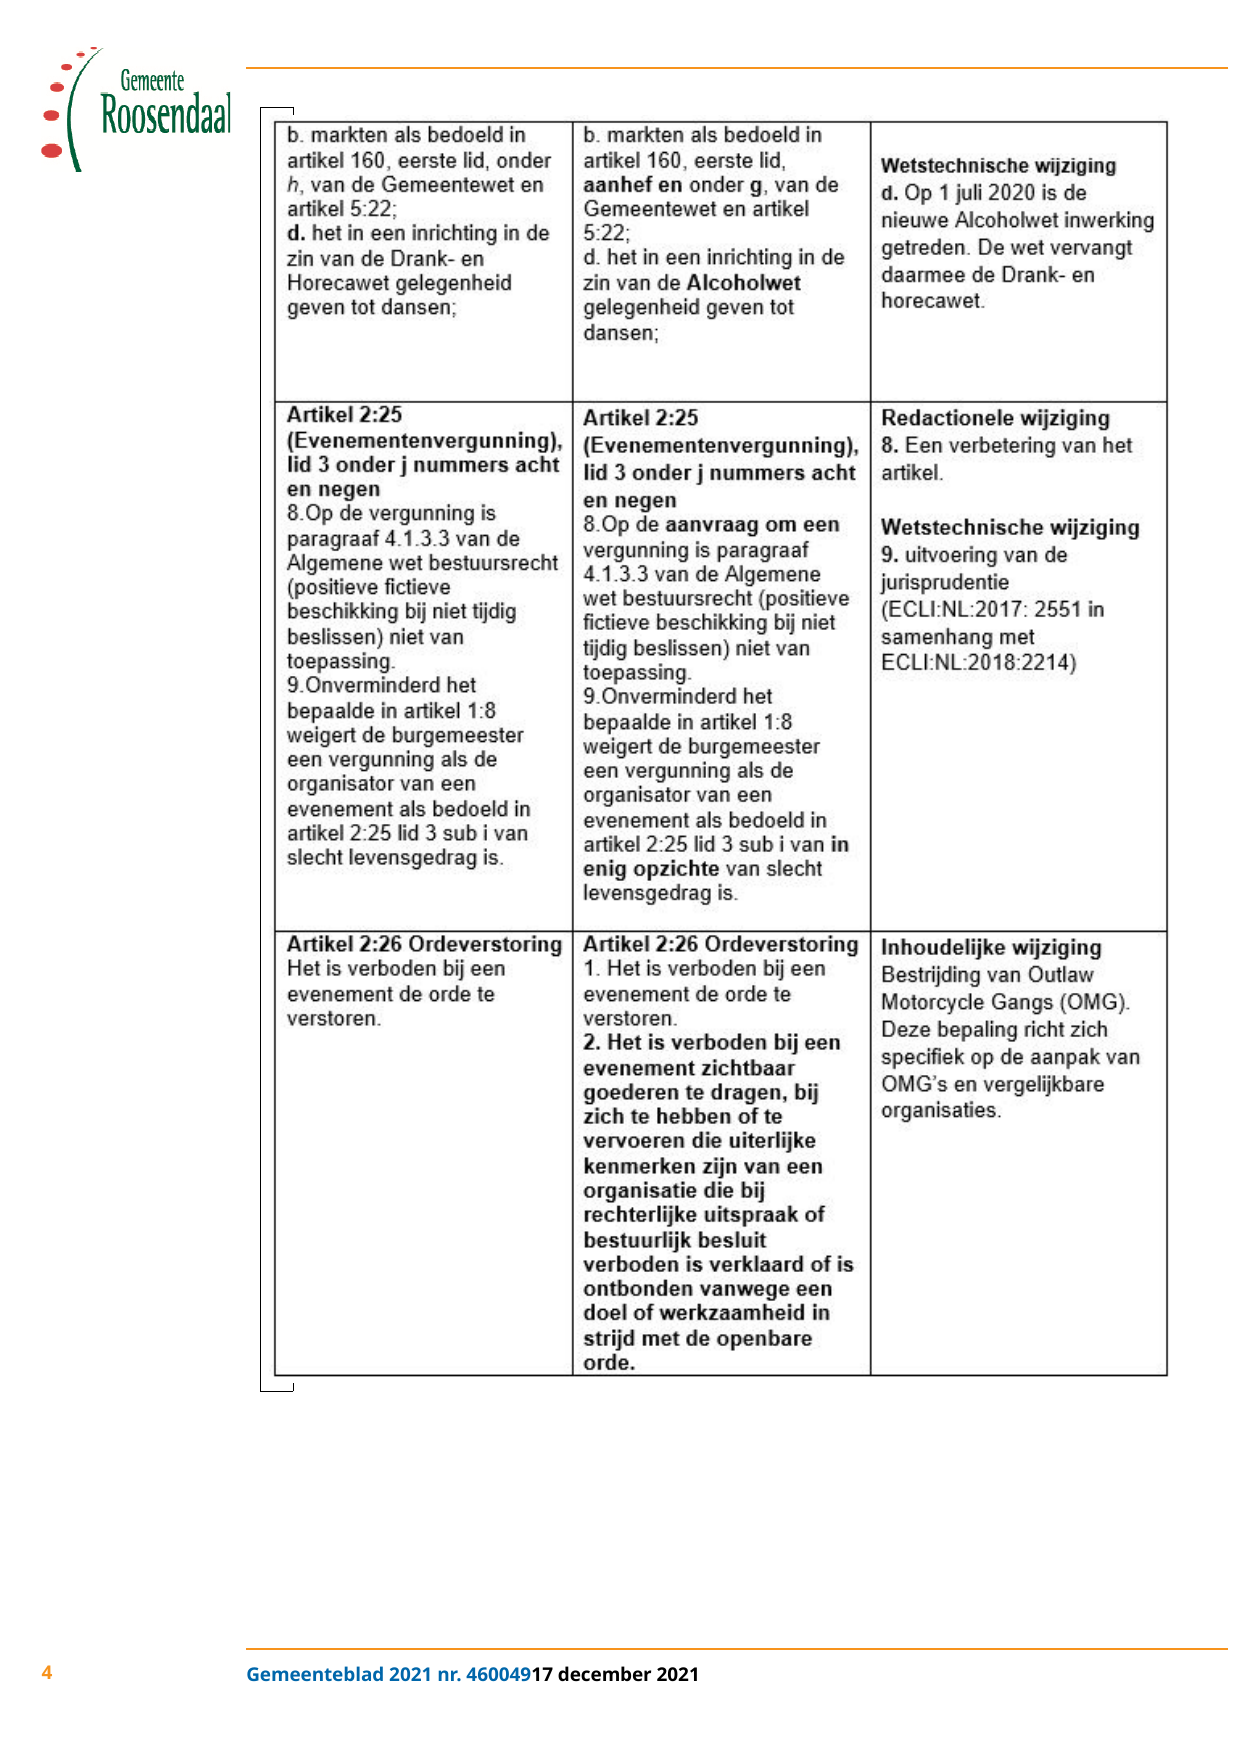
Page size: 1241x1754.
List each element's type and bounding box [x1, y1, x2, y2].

picture [41, 47, 231, 172]
picture [268, 115, 1173, 1383]
